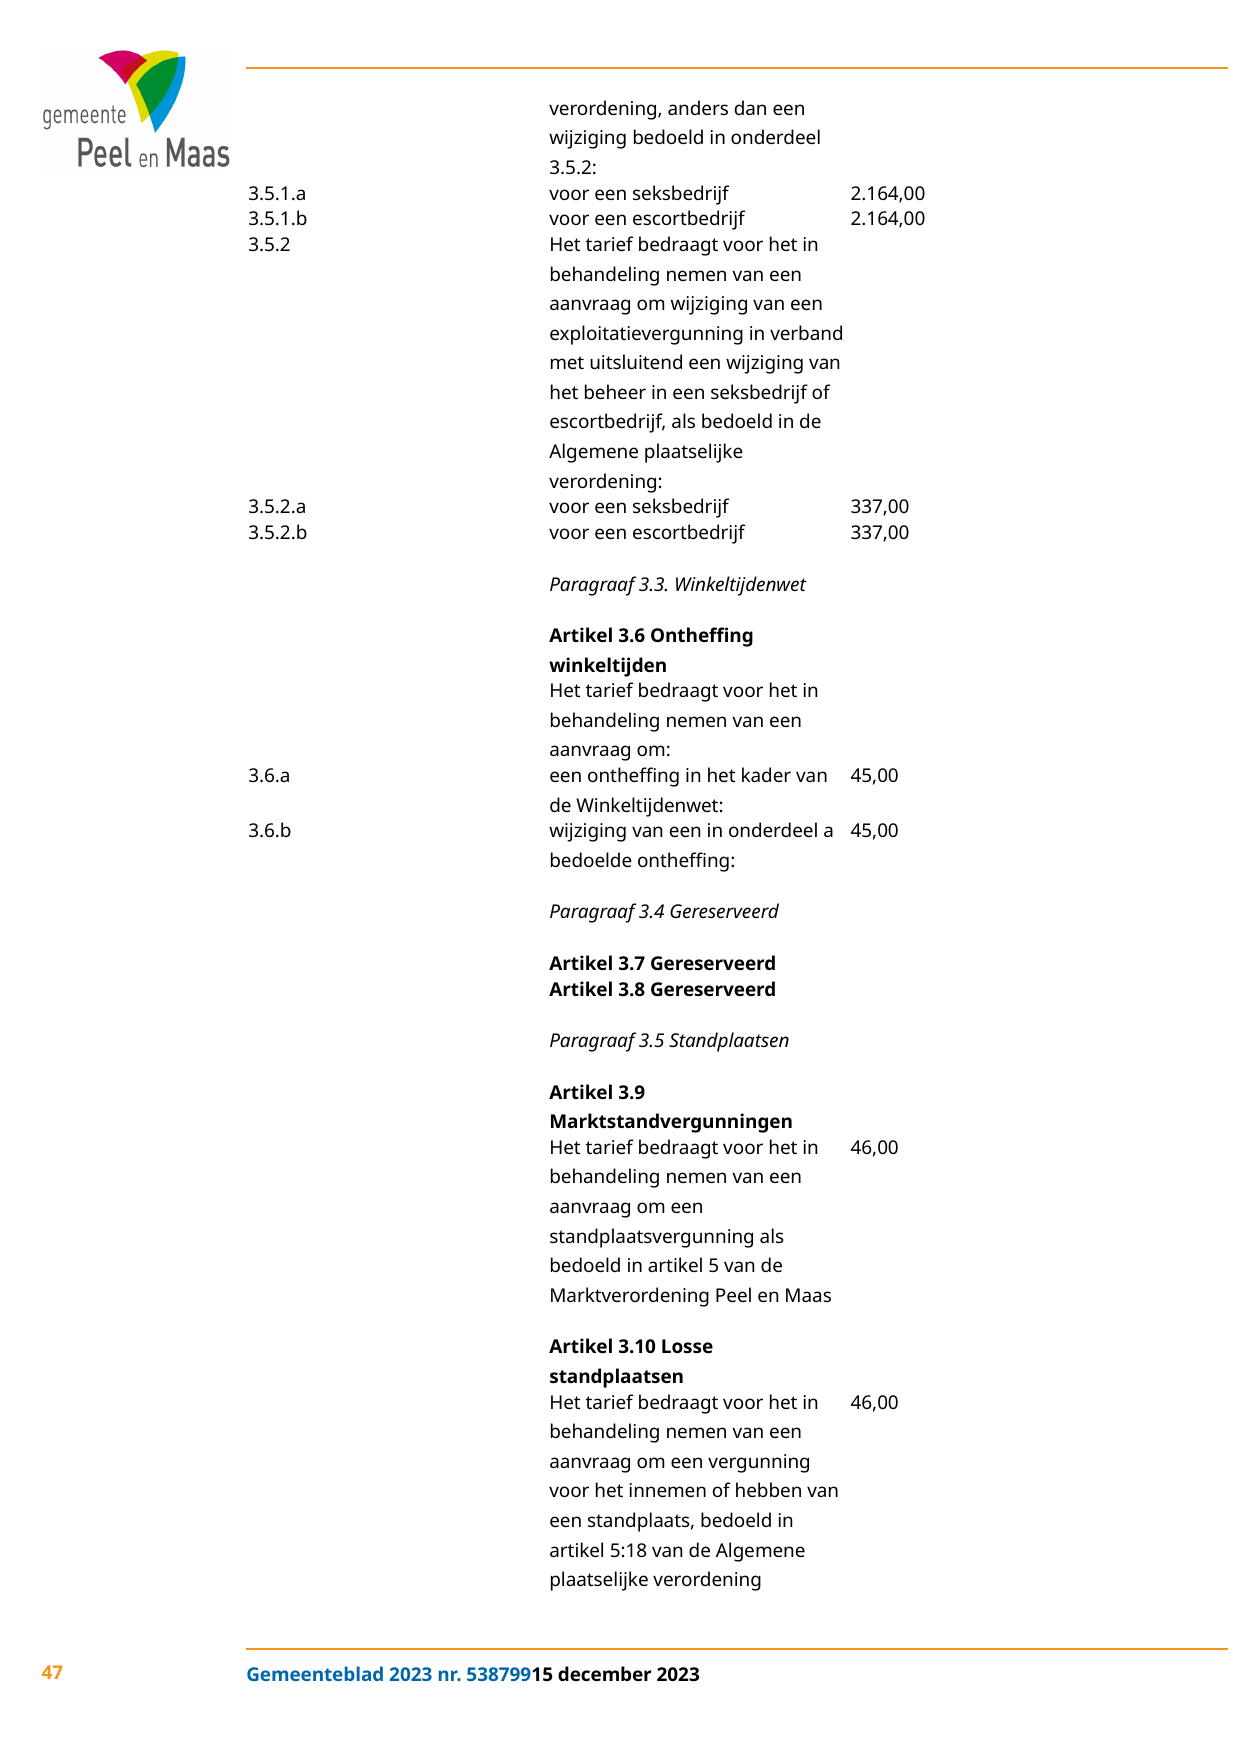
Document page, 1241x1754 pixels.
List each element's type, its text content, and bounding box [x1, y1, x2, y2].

table_cell [850, 622, 1152, 677]
table_cell [850, 899, 1152, 924]
table_cell [850, 678, 1152, 762]
table_cell 337,00 [850, 519, 1152, 545]
table_cell Artikel 3.7 Gereserveerd [549, 950, 850, 976]
table_cell [850, 545, 1152, 571]
table_cell [850, 596, 1152, 622]
table_cell [248, 622, 549, 677]
table_cell [248, 95, 549, 180]
table_cell 46,00 [850, 1389, 1152, 1592]
table_cell [549, 925, 850, 950]
table_cell 45,00 [850, 763, 1152, 818]
table_cell 45,00 [850, 818, 1152, 873]
table_cell [248, 571, 549, 596]
table_cell [850, 1334, 1152, 1389]
table_cell [850, 873, 1152, 899]
table_cell [549, 873, 850, 899]
table_cell 3.5.1.a [248, 180, 549, 205]
table_cell [248, 873, 549, 899]
table_cell 3.6.b [248, 818, 549, 873]
table_cell [850, 1028, 1152, 1053]
table_cell Paragraaf 3.5 Standplaatsen [549, 1028, 850, 1053]
table_cell 3.5.2.a [248, 494, 549, 519]
table_cell Het tarief bedraagt voor het in behandeling nemen van een aanvraag om een vergunning voor het innemen of hebben van een standplaats, bedoeld in artikel 5:18 van de Algemene plaatselijke verordening [549, 1389, 850, 1592]
table_cell [248, 1053, 549, 1079]
table_cell [850, 231, 1152, 493]
table_cell 2.164,00 [850, 180, 1152, 205]
table_cell [248, 1002, 549, 1027]
table_cell 3.5.2 [248, 231, 549, 493]
table_cell [248, 678, 549, 762]
table_cell 2.164,00 [850, 205, 1152, 231]
table_cell 3.5.2.b [248, 519, 549, 545]
table_cell 46,00 [850, 1134, 1152, 1308]
table_cell [248, 1334, 549, 1389]
table_cell [549, 1053, 850, 1079]
table_cell [850, 1079, 1152, 1134]
table_cell [248, 899, 549, 924]
table_cell voor een escortbedrijf [549, 205, 850, 231]
table_cell [248, 1134, 549, 1308]
table_cell [850, 1308, 1152, 1333]
table_cell Het tarief bedraagt voor het in behandeling nemen van een aanvraag om een standplaatsvergunning als bedoeld in artikel 5 van de Marktverordening Peel en Maas [549, 1134, 850, 1308]
table_cell Paragraaf 3.3. Winkeltijdenwet [549, 571, 850, 596]
table_cell [549, 596, 850, 622]
table_cell [248, 1389, 549, 1592]
table_cell [248, 950, 549, 976]
table_cell [850, 950, 1152, 976]
table_cell Het tarief bedraagt voor het in behandeling nemen van een aanvraag om wijziging van een exploitatievergunning in verband met uitsluitend een wijziging van het beheer in een seksbedrijf of escortbedrijf, als bedoeld in de Algemene plaatselijke verordening: [549, 231, 850, 493]
table_cell Artikel 3.10 Losse standplaatsen [549, 1334, 850, 1389]
table_cell Paragraaf 3.4 Gereserveerd [549, 899, 850, 924]
table_cell [549, 1308, 850, 1333]
table_cell [850, 1002, 1152, 1027]
table_cell [850, 976, 1152, 1002]
table_cell [248, 925, 549, 950]
picture [41, 47, 231, 172]
table_cell [850, 1053, 1152, 1079]
table_cell voor een escortbedrijf [549, 519, 850, 545]
table_cell [850, 925, 1152, 950]
table_cell voor een seksbedrijf [549, 494, 850, 519]
table_cell Artikel 3.8 Gereserveerd [549, 976, 850, 1002]
table_cell [549, 1002, 850, 1027]
table_cell voor een seksbedrijf [549, 180, 850, 205]
table_cell wijziging van een in onderdeel a bedoelde ontheffing: [549, 818, 850, 873]
table_cell [248, 976, 549, 1002]
table_cell [248, 1079, 549, 1134]
table_cell [248, 1308, 549, 1333]
table_cell Het tarief bedraagt voor het in behandeling nemen van een aanvraag om: [549, 678, 850, 762]
table_cell Artikel 3.9 Marktstandvergunningen [549, 1079, 850, 1134]
table_cell Artikel 3.6 Ontheffing winkeltijden [549, 622, 850, 677]
table_cell 3.5.1.b [248, 205, 549, 231]
table_cell [850, 571, 1152, 596]
table_cell 3.6.a [248, 763, 549, 818]
table_cell [248, 545, 549, 571]
table_cell 337,00 [850, 494, 1152, 519]
table_cell [248, 596, 549, 622]
table_cell [549, 545, 850, 571]
table_cell [248, 1028, 549, 1053]
table_cell [850, 95, 1152, 180]
table_cell een ontheffing in het kader van de Winkeltijdenwet: [549, 763, 850, 818]
table_cell verordening, anders dan een wijziging bedoeld in onderdeel 3.5.2: [549, 95, 850, 180]
